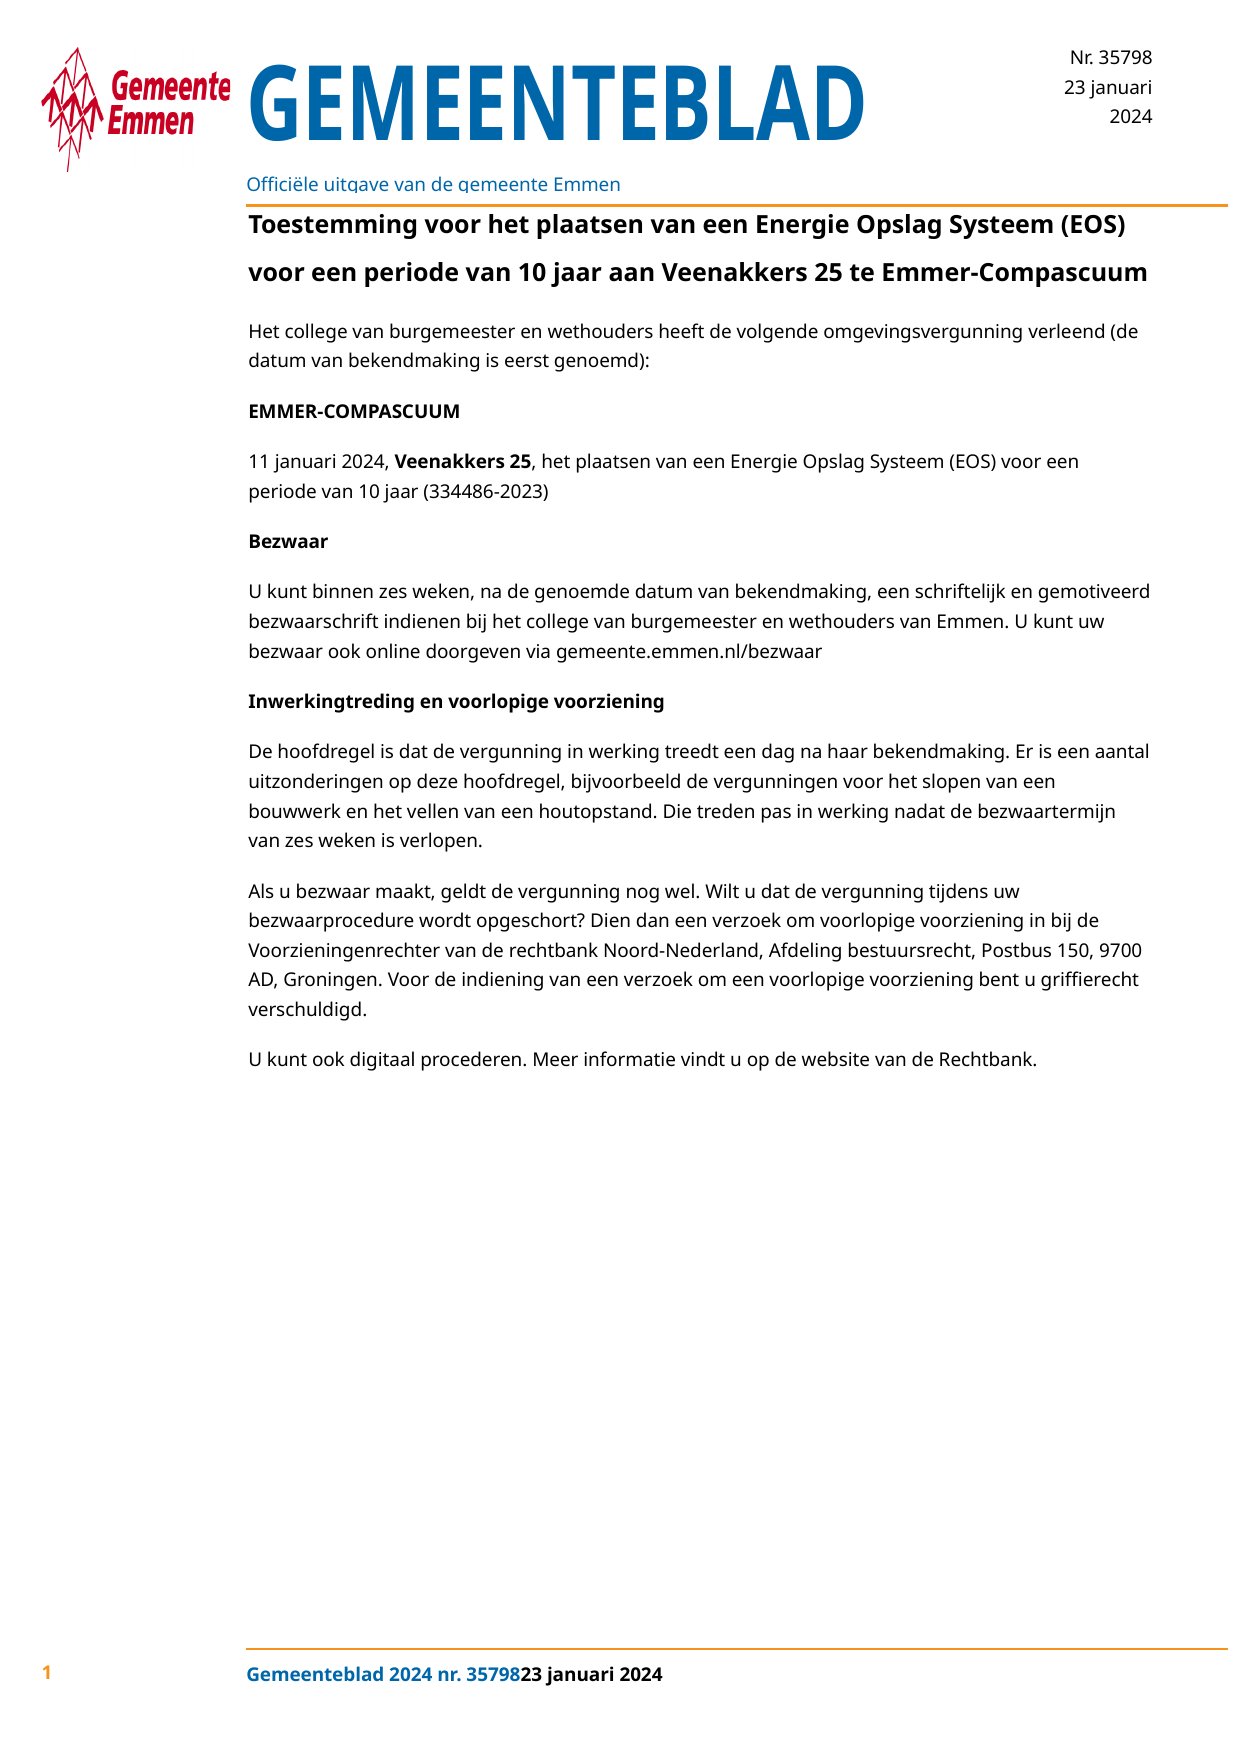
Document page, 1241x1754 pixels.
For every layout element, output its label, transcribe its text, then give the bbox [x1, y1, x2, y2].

text De hoofdregel is dat de vergunning in werking treedt een dag na haar bekendmaking. Er is een aantal uitzonderingen op deze hoofdregel, bijvoorbeeld de vergunningen voor het slopen van een bouwwerk en het vellen van een houtopstand. Die treden pas in werking nadat de bezwaartermijn van zes weken is verlopen. [248, 739, 1152, 853]
text 11 januari 2024, Veenakkers 25, het plaatsen van een Energie Opslag Systeem (EOS) voor een periode van 10 jaar (334486-2023) [248, 448, 1152, 504]
text Bezwaar [248, 528, 1152, 554]
text Het college van burgemeester en wethouders heeft de volgende omgevingsvergunning verleend (de datum van bekendmaking is eerst genoemd): [248, 318, 1152, 373]
text Inwerkingtreding en voorlopige voorziening [248, 688, 1152, 714]
text Toestemming voor het plaatsen van een Energie Opslag Systeem (EOS) voor een periode van 10 jaar aan Veenakkers 25 te Emmer-Compascuum [248, 207, 1152, 288]
text U kunt binnen zes weken, na de genoemde datum van bekendmaking, een schriftelijk en gemotiveerd bezwaarschrift indienen bij het college van burgemeester en wethouders van Emmen. U kunt uw bezwaar ook online doorgeven via gemeente.emmen.nl/bezwaar [248, 579, 1152, 664]
text U kunt ook digitaal procederen. Meer informatie vindt u op de website van de Rechtbank. [248, 1047, 1152, 1072]
text EMMER-COMPASCUUM [248, 398, 1152, 424]
text Als u bezwaar maakt, geldt de vergunning nog wel. Wilt u dat de vergunning tijdens uw bezwaarprocedure wordt opgeschort? Dien dan een verzoek om voorlopige voorziening in bij de Voorzieningenrechter van de rechtbank Noord-Nederland, Afdeling bestuursrecht, Postbus 150, 9700 AD, Groningen. Voor de indiening van een verzoek om een voorlopige voorziening bent u griffierecht verschuldigd. [248, 878, 1152, 1022]
picture [41, 47, 231, 172]
